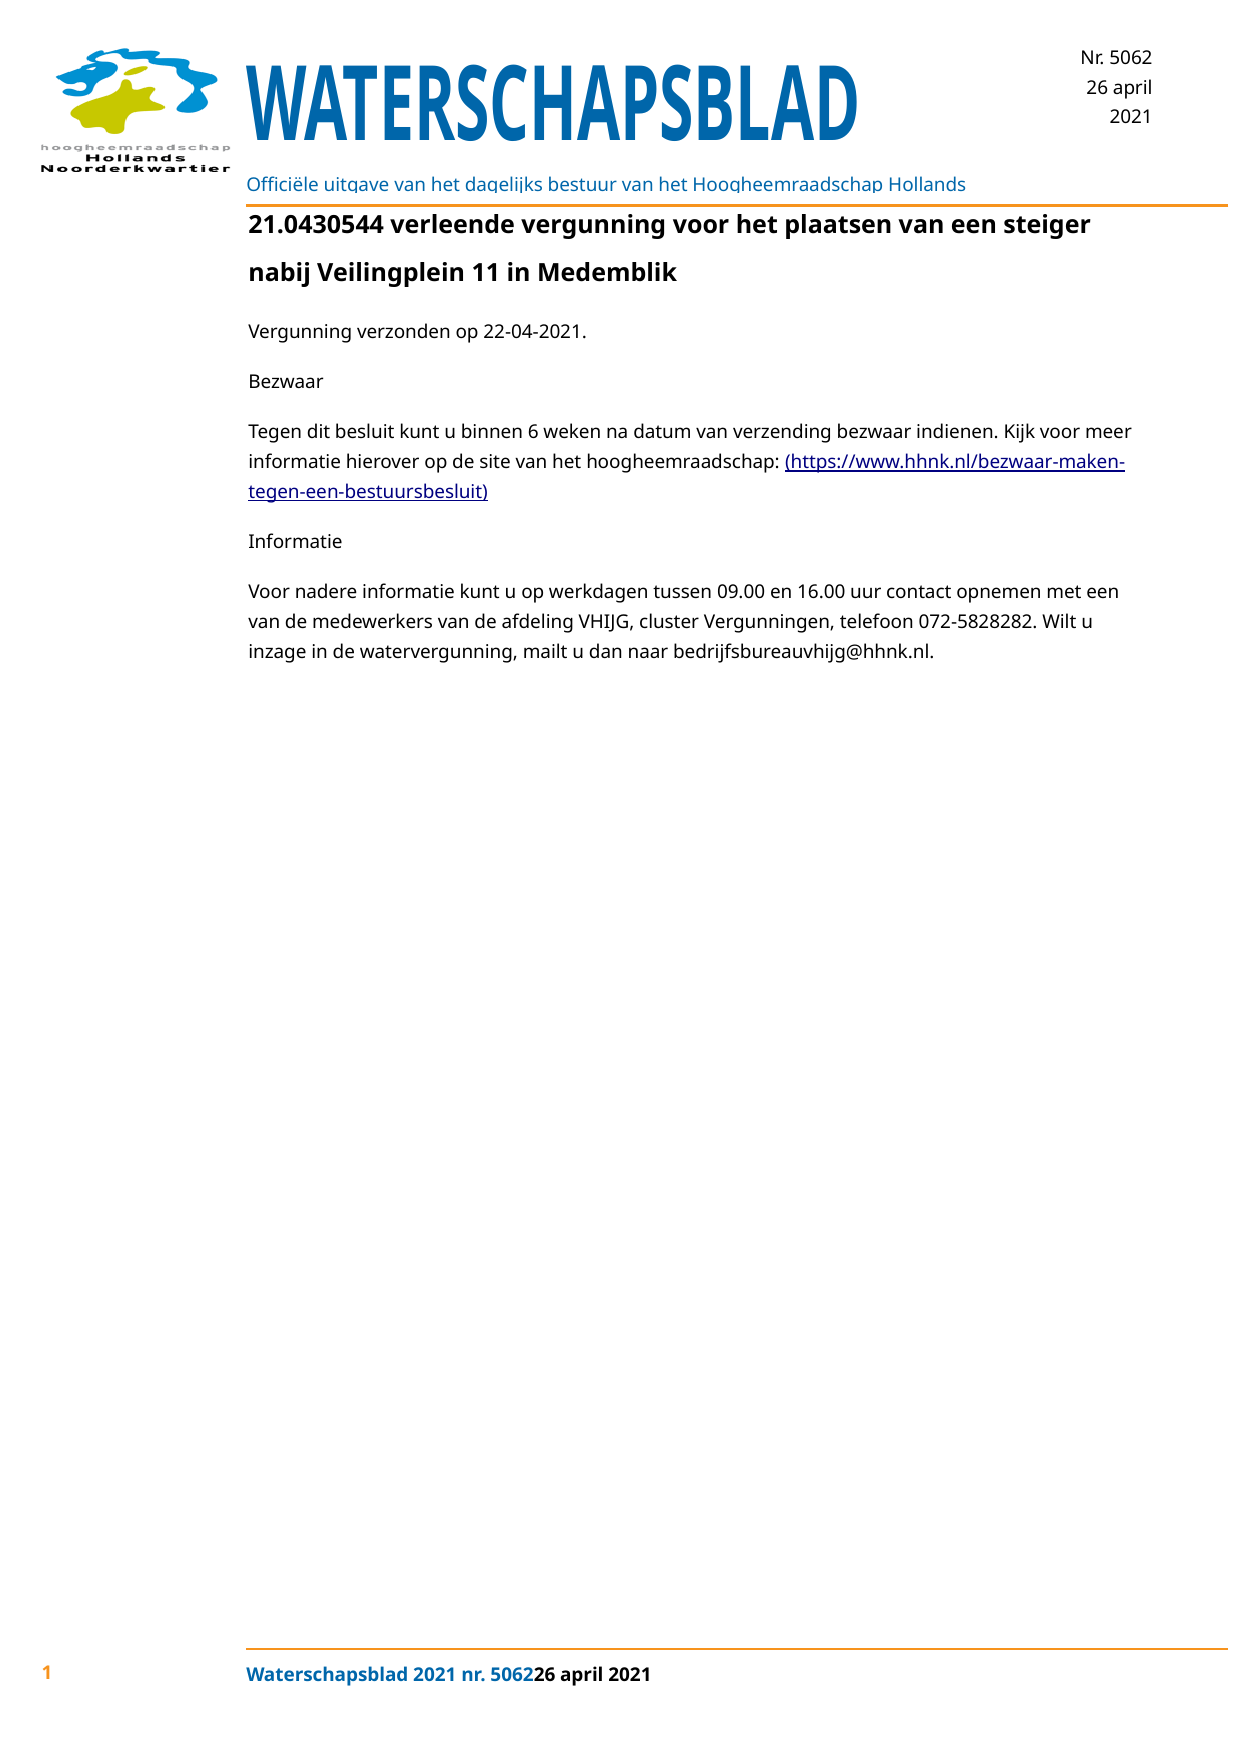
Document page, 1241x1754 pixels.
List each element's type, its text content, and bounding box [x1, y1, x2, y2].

text Tegen dit besluit kunt u binnen 6 weken na datum van verzending bezwaar indienen. Kijk voor meer informatie hierover op de site van het hoogheemraadschap: (https://www.hhnk.nl/bezwaar-maken-tegen-een-bestuursbesluit) [248, 419, 1152, 504]
picture [41, 47, 231, 172]
text 21.0430544 verleende vergunning voor het plaatsen van een steiger nabij Veilingplein 11 in Medemblik [248, 207, 1152, 288]
text Informatie [248, 528, 1152, 554]
text Vergunning verzonden op 22-04-2021. [248, 318, 1152, 344]
text Voor nadere informatie kunt u op werkdagen tussen 09.00 en 16.00 uur contact opnemen met een van de medewerkers van de afdeling VHIJG, cluster Vergunningen, telefoon 072-5828282. Wilt u inzage in de watervergunning, mailt u dan naar bedrijfsbureauvhijg@hhnk.nl. [248, 579, 1152, 664]
text Bezwaar [248, 368, 1152, 394]
